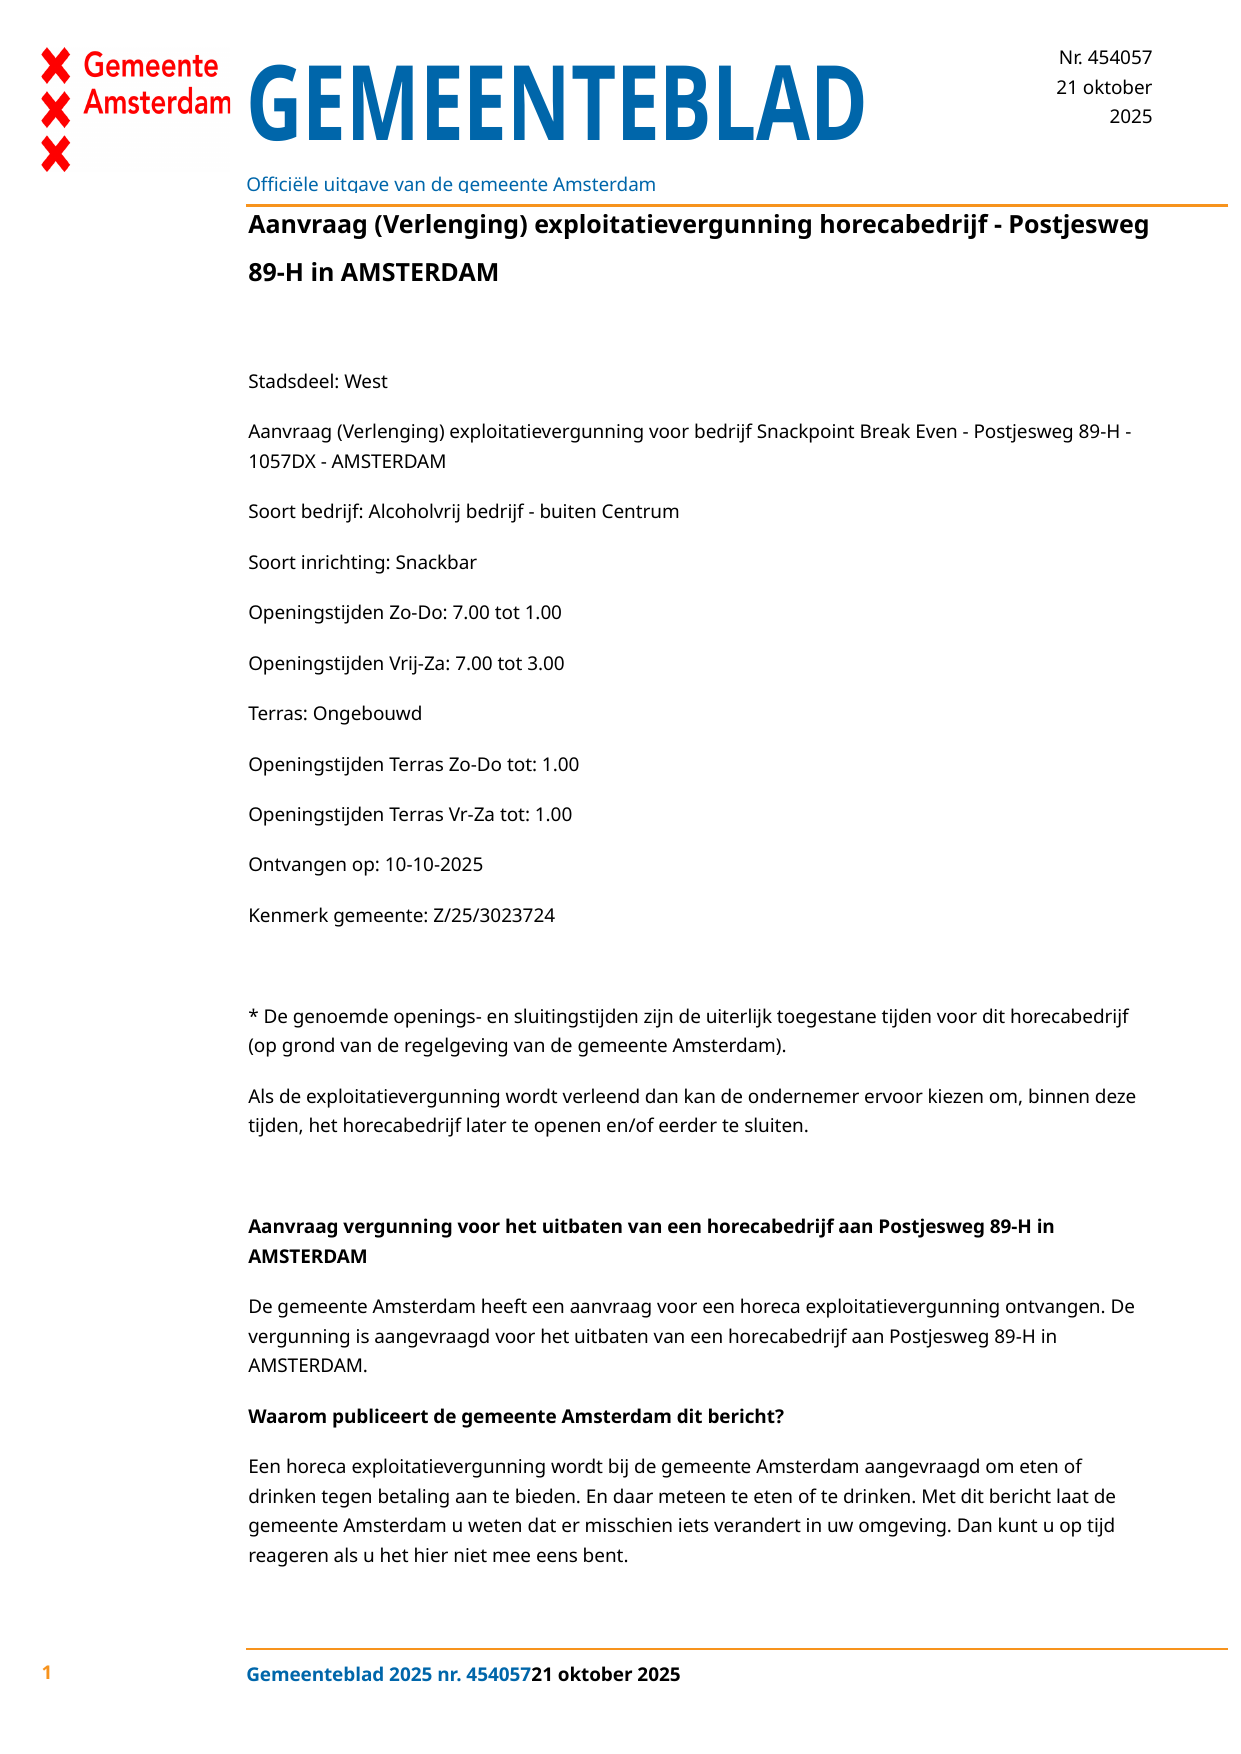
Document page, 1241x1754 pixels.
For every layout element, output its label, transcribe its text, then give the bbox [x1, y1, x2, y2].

text Aanvraag (Verlenging) exploitatievergunning voor bedrijf Snackpoint Break Even - Postjesweg 89-H - 1057DX - AMSTERDAM [248, 419, 1152, 474]
text Aanvraag (Verlenging) exploitatievergunning horecabedrijf - Postjesweg 89-H in AMSTERDAM [248, 207, 1152, 288]
text Terras: Ongebouwd [248, 700, 1152, 726]
text * De genoemde openings- en sluitingstijden zijn de uiterlijk toegestane tijden voor dit horecabedrijf (op grond van de regelgeving van de gemeente Amsterdam). [248, 1003, 1152, 1058]
text Soort inrichting: Snackbar [248, 549, 1152, 575]
text Aanvraag vergunning voor het uitbaten van een horecabedrijf aan Postjesweg 89-H in AMSTERDAM [248, 1213, 1152, 1269]
text Ontvangen op: 10-10-2025 [248, 852, 1152, 877]
text De gemeente Amsterdam heeft een aanvraag voor een horeca exploitatievergunning ontvangen. De vergunning is aangevraagd voor het uitbaten van een horecabedrijf aan Postjesweg 89-H in AMSTERDAM. [248, 1293, 1152, 1378]
text Openingstijden Terras Zo-Do tot: 1.00 [248, 751, 1152, 777]
text Waarom publiceert de gemeente Amsterdam dit bericht? [248, 1403, 1152, 1429]
text Een horeca exploitatievergunning wordt bij de gemeente Amsterdam aangevraagd om eten of drinken tegen betaling aan te bieden. En daar meteen te eten of te drinken. Met dit bericht laat de gemeente Amsterdam u weten dat er misschien iets verandert in uw omgeving. Dan kunt u op tijd reageren als u het hier niet mee eens bent. [248, 1453, 1152, 1568]
text Openingstijden Vrij-Za: 7.00 tot 3.00 [248, 650, 1152, 676]
text Als de exploitatievergunning wordt verleend dan kan de ondernemer ervoor kiezen om, binnen deze tijden, het horecabedrijf later te openen en/of eerder te sluiten. [248, 1083, 1152, 1138]
text Kenmerk gemeente: Z/25/3023724 [248, 902, 1152, 928]
text Stadsdeel: West [248, 368, 1152, 394]
picture [41, 47, 231, 172]
text Soort bedrijf: Alcoholvrij bedrijf - buiten Centrum [248, 499, 1152, 524]
text Openingstijden Terras Vr-Za tot: 1.00 [248, 801, 1152, 827]
text Openingstijden Zo-Do: 7.00 tot 1.00 [248, 599, 1152, 625]
